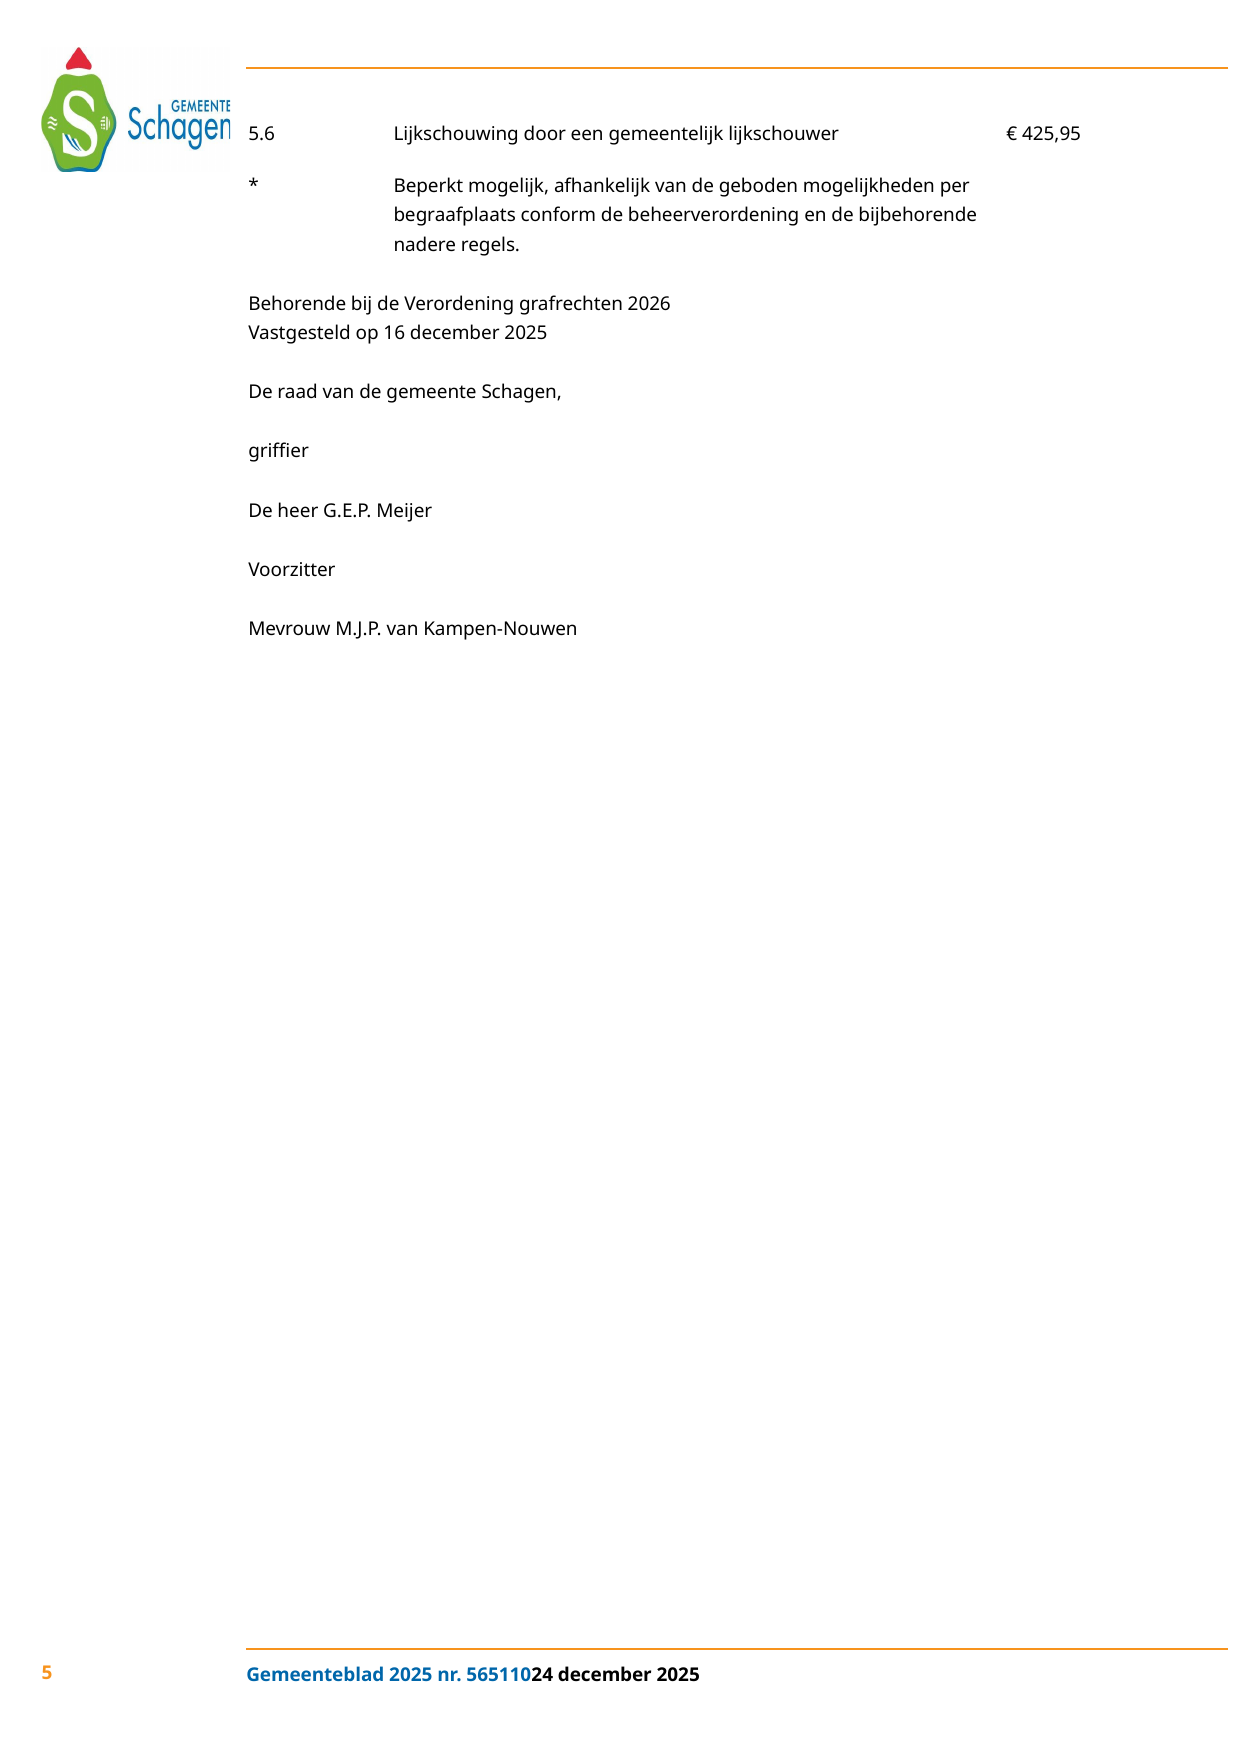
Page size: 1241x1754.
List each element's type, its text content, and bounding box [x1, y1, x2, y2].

table_cell * [248, 172, 393, 257]
text Vastgesteld op 16 december 2025 [248, 319, 1152, 345]
text De heer G.E.P. Meijer [248, 497, 1152, 522]
table_cell [1006, 95, 1152, 121]
table_cell [248, 146, 393, 172]
text Mevrouw M.J.P. van Kampen-Nouwen [248, 615, 1152, 641]
text Behorende bij de Verordening grafrechten 2026 [248, 290, 1152, 315]
table_cell [1006, 172, 1152, 257]
table_cell € 425,95 [1006, 121, 1152, 146]
table_cell Beperkt mogelijk, afhankelijk van de geboden mogelijkheden per begraafplaats conform de beheerverordening en de bijbehorende nadere regels. [393, 172, 1006, 257]
table_cell [248, 95, 393, 121]
table_cell [1006, 146, 1152, 172]
table_cell [393, 146, 1006, 172]
picture [41, 47, 231, 172]
text De raad van de gemeente Schagen, [248, 378, 1152, 404]
table_cell Lijkschouwing door een gemeentelijk lijkschouwer [393, 121, 1006, 146]
text Voorzitter [248, 556, 1152, 582]
table_cell 5.6 [248, 121, 393, 146]
table_cell [393, 95, 1006, 121]
text griffier [248, 438, 1152, 463]
